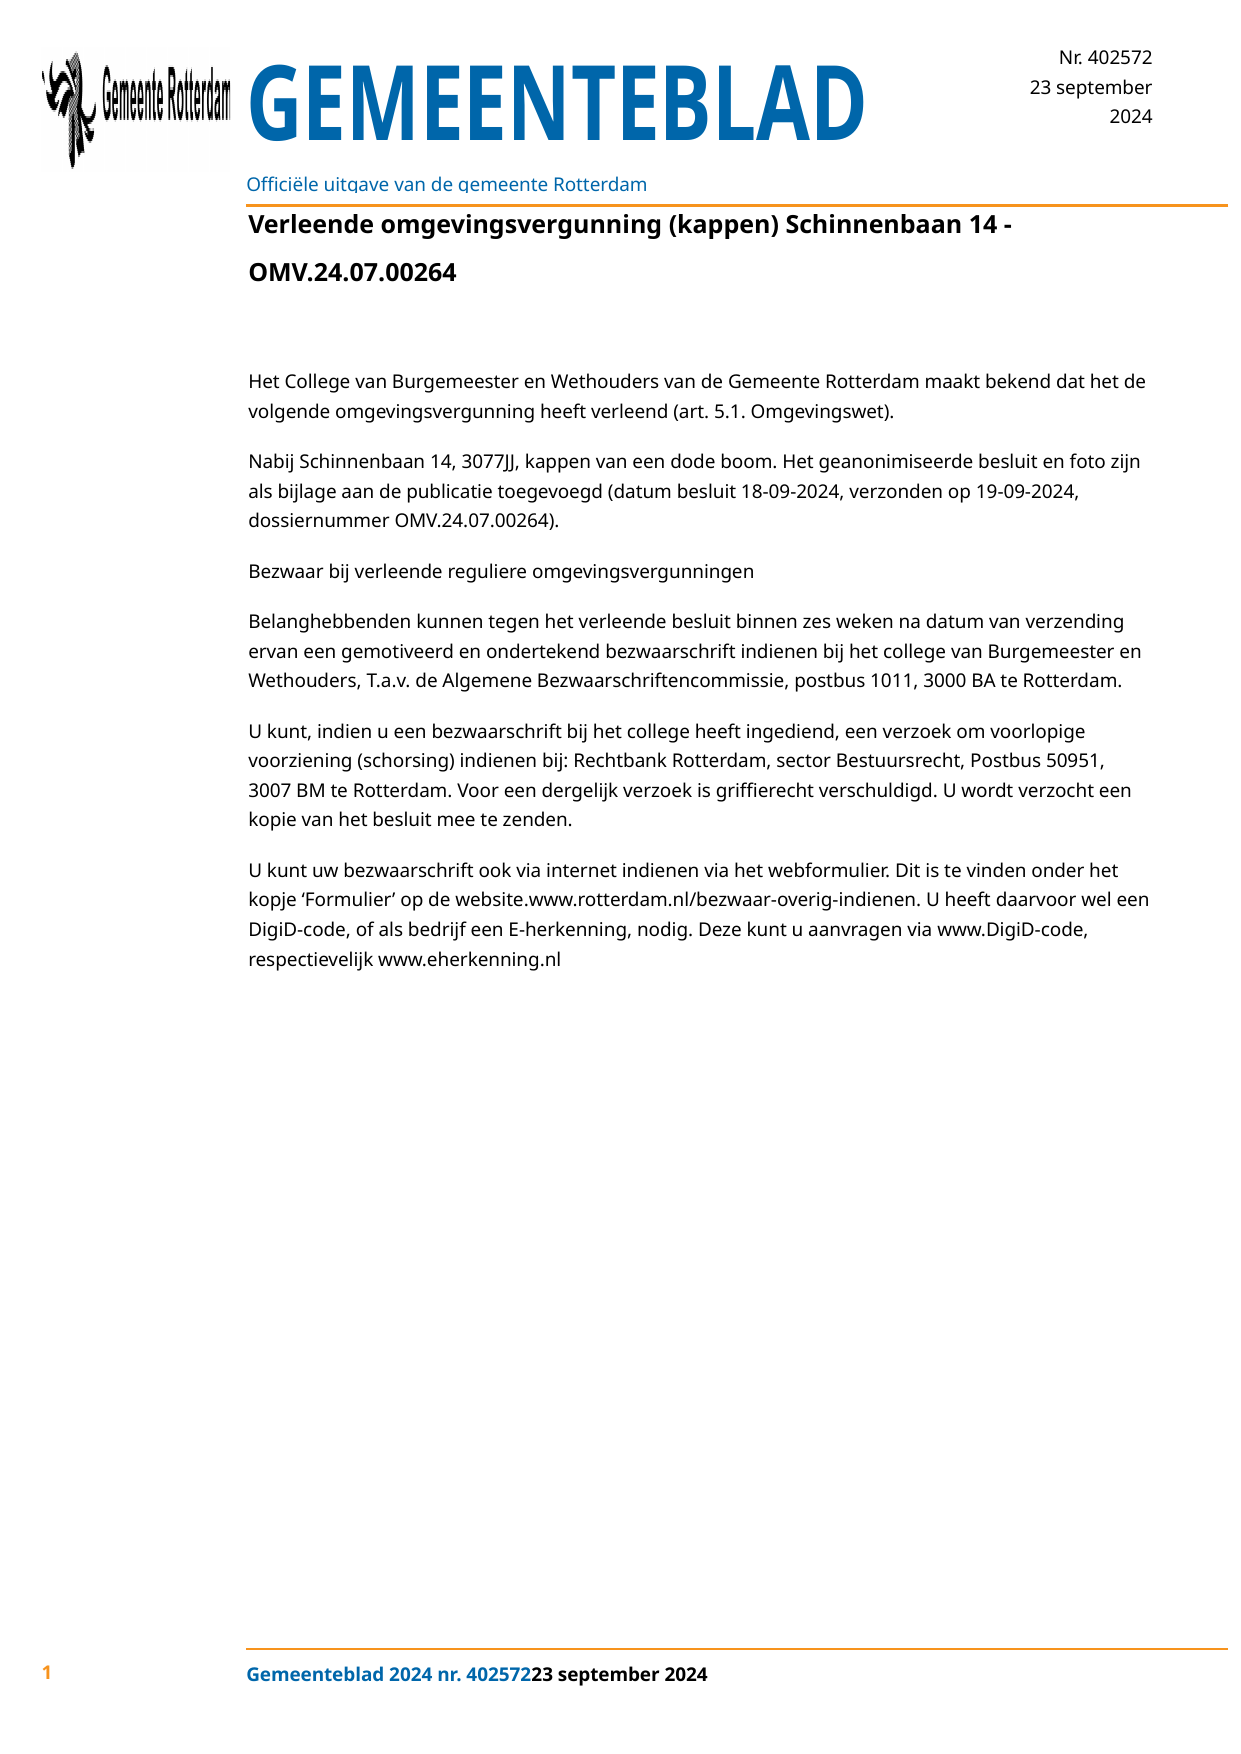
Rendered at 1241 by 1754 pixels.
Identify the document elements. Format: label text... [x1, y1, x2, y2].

text Belanghebbenden kunnen tegen het verleende besluit binnen zes weken na datum van verzending ervan een gemotiveerd en ondertekend bezwaarschrift indienen bij het college van Burgemeester en Wethouders, T.a.v. de Algemene Bezwaarschriftencommissie, postbus 1011, 3000 BA te Rotterdam. [248, 608, 1152, 693]
picture [41, 47, 231, 172]
text Nabij Schinnenbaan 14, 3077JJ, kappen van een dode boom. Het geanonimiseerde besluit en foto zijn als bijlage aan de publicatie toegevoegd (datum besluit 18-09-2024, verzonden op 19-09-2024, dossiernummer OMV.24.07.00264). [248, 448, 1152, 533]
text U kunt, indien u een bezwaarschrift bij het college heeft ingediend, een verzoek om voorlopige voorziening (schorsing) indienen bij: Rechtbank Rotterdam, sector Bestuursrecht, Postbus 50951, 3007 BM te Rotterdam. Voor een dergelijk verzoek is griffierecht verschuldigd. U wordt verzocht een kopie van het besluit mee te zenden. [248, 718, 1152, 832]
text U kunt uw bezwaarschrift ook via internet indienen via het webformulier. Dit is te vinden onder het kopje ‘Formulier’ op de website.www.rotterdam.nl/bezwaar-overig-indienen. U heeft daarvoor wel een DigiD-code, of als bedrijf een E-herkenning, nodig. Deze kunt u aanvragen via www.DigiD-code, respectievelijk www.eherkenning.nl [248, 857, 1152, 972]
text Het College van Burgemeester en Wethouders van de Gemeente Rotterdam maakt bekend dat het de volgende omgevingsvergunning heeft verleend (art. 5.1. Omgevingswet). [248, 368, 1152, 424]
text Verleende omgevingsvergunning (kappen) Schinnenbaan 14 - OMV.24.07.00264 [248, 207, 1152, 288]
text Bezwaar bij verleende reguliere omgevingsvergunningen [248, 558, 1152, 584]
